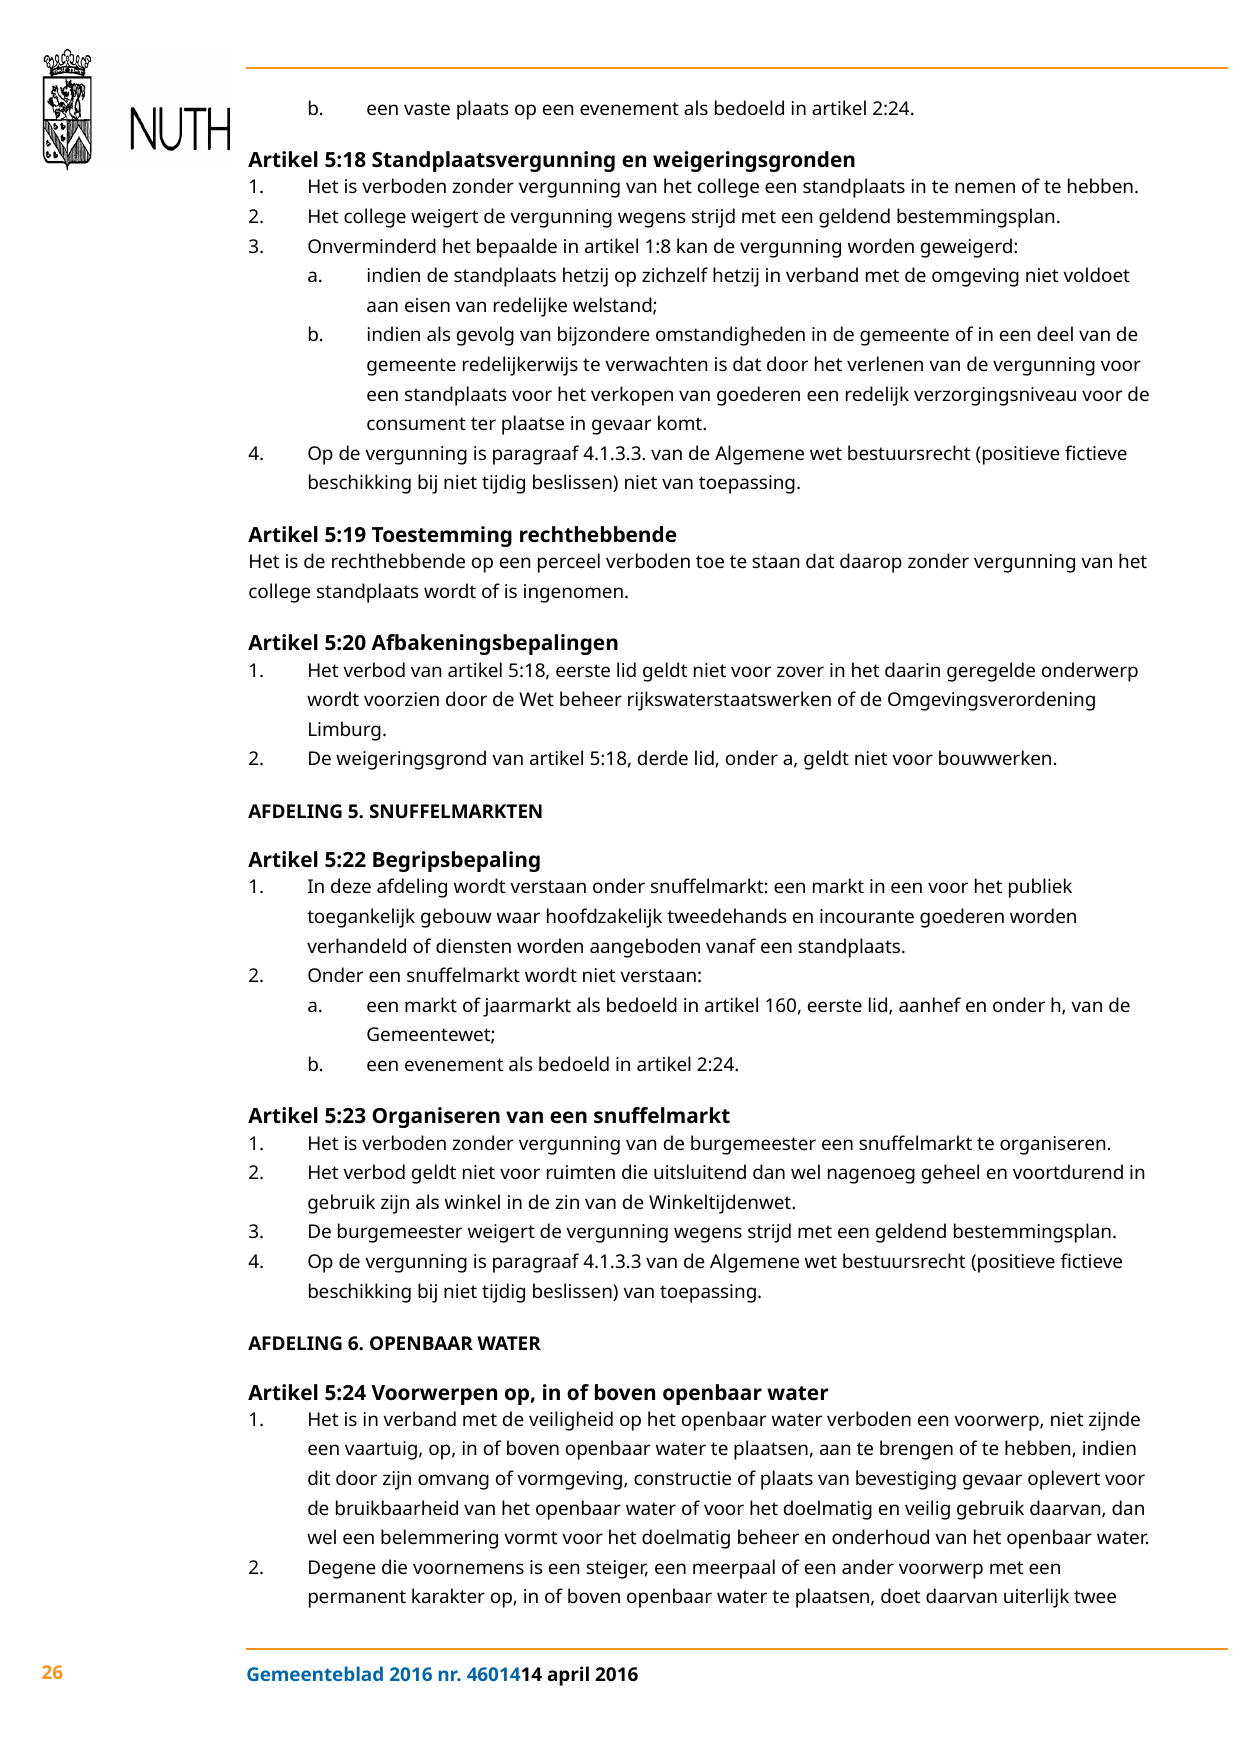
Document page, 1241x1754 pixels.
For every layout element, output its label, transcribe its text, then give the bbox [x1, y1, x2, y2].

text Het is de rechthebbende op een perceel verboden toe te staan dat daarop zonder vergunning van het college standplaats wordt of is ingenomen. [248, 548, 1152, 604]
list indien de standplaats hetzij op zichzelf hetzij in verband met de omgeving niet voldoet aan eisen van redelijke welstand; [307, 262, 1152, 318]
text Artikel 5:19 Toestemming rechthebbende [248, 520, 1152, 548]
list De weigeringsgrond van artikel 5:18, derde lid, onder a, geldt niet voor bouwwerken. [248, 746, 1152, 771]
text Artikel 5:23 Organiseren van een snuffelmarkt [248, 1102, 1152, 1130]
list Degene die voornemens is een steiger, een meerpaal of een ander voorwerp met een permanent karakter op, in of boven openbaar water te plaatsen, doet daarvan uiterlijk twee [248, 1554, 1152, 1609]
text AFDELING 5. SNUFFELMARKTEN [248, 796, 1152, 824]
text Artikel 5:20 Afbakeningsbepalingen [248, 628, 1152, 657]
list een evenement als bedoeld in artikel 2:24. [307, 1051, 1152, 1077]
text AFDELING 6. OPENBAAR WATER [248, 1328, 1152, 1357]
text Artikel 5:18 Standplaatsvergunning en weigeringsgronden [248, 145, 1152, 174]
list een markt of jaarmarkt als bedoeld in artikel 160, eerste lid, aanhef en onder h, van de Gemeentewet; [307, 992, 1152, 1047]
list In deze afdeling wordt verstaan onder snuffelmarkt: een markt in een voor het publiek toegankelijk gebouw waar hoofdzakelijk tweedehands en incourante goederen worden verhandeld of diensten worden aangeboden vanaf een standplaats. [248, 874, 1152, 958]
list Onder een snuffelmarkt wordt niet verstaan: [248, 962, 1152, 988]
list Het is verboden zonder vergunning van de burgemeester een snuffelmarkt te organiseren. [248, 1130, 1152, 1156]
list Het college weigert de vergunning wegens strijd met een geldend bestemmingsplan. [248, 203, 1152, 229]
picture [41, 47, 231, 172]
text Artikel 5:24 Voorwerpen op, in of boven openbaar water [248, 1378, 1152, 1406]
list indien als gevolg van bijzondere omstandigheden in de gemeente of in een deel van de gemeente redelijkerwijs te verwachten is dat door het verlenen van de vergunning voor een standplaats voor het verkopen van goederen een redelijk verzorgingsniveau voor de consument ter plaatse in gevaar komt. [307, 322, 1152, 436]
list Het is verboden zonder vergunning van het college een standplaats in te nemen of te hebben. [248, 174, 1152, 199]
list Op de vergunning is paragraaf 4.1.3.3. van de Algemene wet bestuursrecht (positieve fictieve beschikking bij niet tijdig beslissen) niet van toepassing. [248, 440, 1152, 495]
list Het verbod van artikel 5:18, eerste lid geldt niet voor zover in het daarin geregelde onderwerp wordt voorzien door de Wet beheer rijkswaterstaatswerken of de Omgevingsverordening Limburg. [248, 657, 1152, 742]
list Het is in verband met de veiligheid op het openbaar water verboden een voorwerp, niet zijnde een vaartuig, op, in of boven openbaar water te plaatsen, aan te brengen of te hebben, indien dit door zijn omvang of vormgeving, constructie of plaats van bevestiging gevaar oplevert voor de bruikbaarheid van het openbaar water of voor het doelmatig en veilig gebruik daarvan, dan wel een belemmering vormt voor het doelmatig beheer en onderhoud van het openbaar water. [248, 1406, 1152, 1550]
list De burgemeester weigert de vergunning wegens strijd met een geldend bestemmingsplan. [248, 1219, 1152, 1244]
list Het verbod geldt niet voor ruimten die uitsluitend dan wel nagenoeg geheel en voortdurend in gebruik zijn als winkel in de zin van de Winkeltijdenwet. [248, 1159, 1152, 1215]
list Op de vergunning is paragraaf 4.1.3.3 van de Algemene wet bestuursrecht (positieve fictieve beschikking bij niet tijdig beslissen) van toepassing. [248, 1248, 1152, 1304]
list een vaste plaats op een evenement als bedoeld in artikel 2:24. [307, 95, 1152, 121]
text Artikel 5:22 Begripsbepaling [248, 845, 1152, 874]
list Onverminderd het bepaalde in artikel 1:8 kan de vergunning worden geweigerd: [248, 233, 1152, 258]
